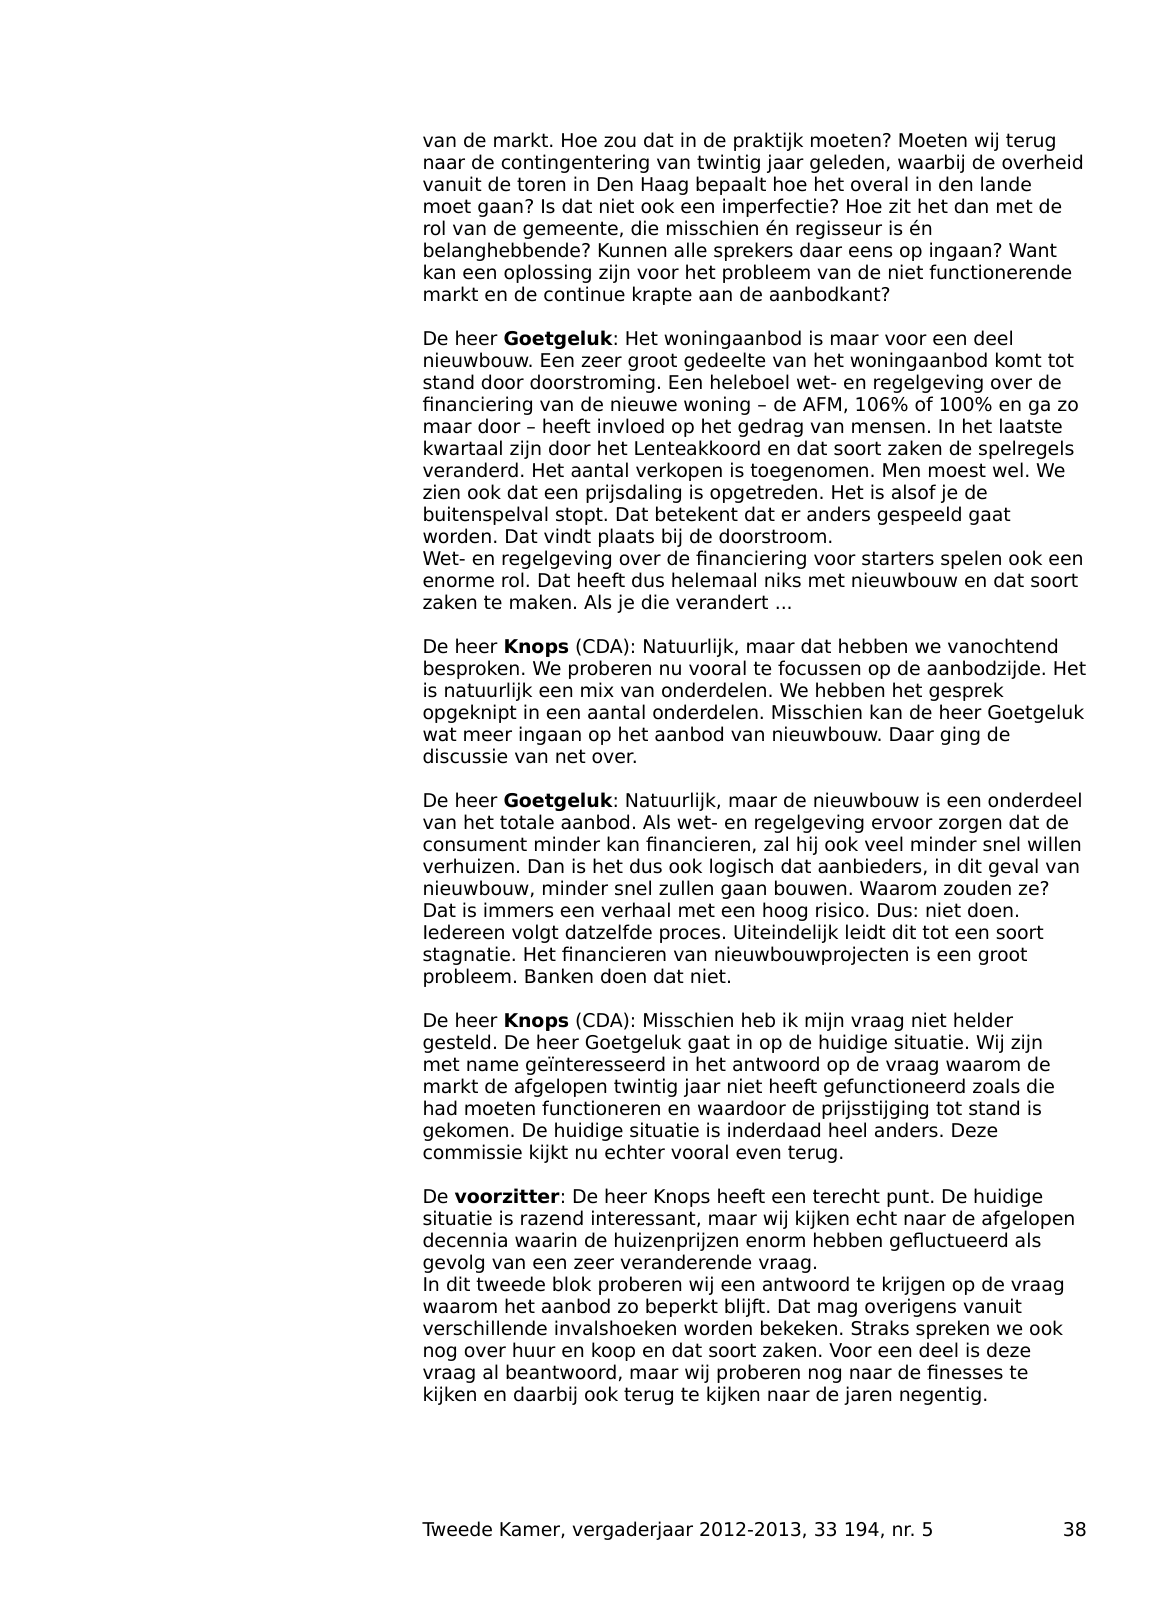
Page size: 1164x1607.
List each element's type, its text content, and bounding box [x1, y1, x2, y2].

text van de markt. Hoe zou dat in de praktijk moeten? Moeten wij terug naar de contingentering van twintig jaar geleden, waarbij de overheid vanuit de toren in Den Haag bepaalt hoe het overal in den lande moet gaan? Is dat niet ook een imperfectie? Hoe zit het dan met de rol van de gemeente, die misschien én regisseur is én belanghebbende? Kunnen alle sprekers daar eens op ingaan? Want kan een oplossing zijn voor het probleem van de niet functionerende markt en de continue krapte aan de aanbodkant? [422, 130, 1087, 306]
text De heer Goetgeluk: Natuurlijk, maar de nieuwbouw is een onderdeel van het totale aanbod. Als wet- en regelgeving ervoor zorgen dat de consument minder kan financieren, zal hij ook veel minder snel willen verhuizen. Dan is het dus ook logisch dat aanbieders, in dit geval van nieuwbouw, minder snel zullen gaan bouwen. Waarom zouden ze? Dat is immers een verhaal met een hoog risico. Dus: niet doen. Iedereen volgt datzelfde proces. Uiteindelijk leidt dit tot een soort stagnatie. Het financieren van nieuwbouwprojecten is een groot probleem. Banken doen dat niet. [422, 790, 1087, 988]
text In dit tweede blok proberen wij een antwoord te krijgen op de vraag waarom het aanbod zo beperkt blijft. Dat mag overigens vanuit verschillende invalshoeken worden bekeken. Straks spreken we ook nog over huur en koop en dat soort zaken. Voor een deel is deze vraag al beantwoord, maar wij proberen nog naar de finesses te kijken en daarbij ook terug te kijken naar de jaren negentig. [422, 1274, 1087, 1406]
text Wet- en regelgeving over de financiering voor starters spelen ook een enorme rol. Dat heeft dus helemaal niks met nieuwbouw en dat soort zaken te maken. Als je die verandert ... [422, 548, 1087, 614]
text De heer Knops (CDA): Natuurlijk, maar dat hebben we vanochtend besproken. We proberen nu vooral te focussen op de aanbodzijde. Het is natuurlijk een mix van onderdelen. We hebben het gesprek opgeknipt in een aantal onderdelen. Misschien kan de heer Goetgeluk wat meer ingaan op het aanbod van nieuwbouw. Daar ging de discussie van net over. [422, 636, 1087, 768]
text De voorzitter: De heer Knops heeft een terecht punt. De huidige situatie is razend interessant, maar wij kijken echt naar de afgelopen decennia waarin de huizenprijzen enorm hebben gefluctueerd als gevolg van een zeer veranderende vraag. [422, 1186, 1087, 1274]
text De heer Goetgeluk: Het woningaanbod is maar voor een deel nieuwbouw. Een zeer groot gedeelte van het woningaanbod komt tot stand door doorstroming. Een heleboel wet- en regelgeving over de financiering van de nieuwe woning – de AFM, 106% of 100% en ga zo maar door – heeft invloed op het gedrag van mensen. In het laatste kwartaal zijn door het Lenteakkoord en dat soort zaken de spelregels veranderd. Het aantal verkopen is toegenomen. Men moest wel. We zien ook dat een prijsdaling is opgetreden. Het is alsof je de buitenspelval stopt. Dat betekent dat er anders gespeeld gaat worden. Dat vindt plaats bij de doorstroom. [422, 328, 1087, 548]
text De heer Knops (CDA): Misschien heb ik mijn vraag niet helder gesteld. De heer Goetgeluk gaat in op de huidige situatie. Wij zijn met name geïnteresseerd in het antwoord op de vraag waarom de markt de afgelopen twintig jaar niet heeft gefunctioneerd zoals die had moeten functioneren en waardoor de prijsstijging tot stand is gekomen. De huidige situatie is inderdaad heel anders. Deze commissie kijkt nu echter vooral even terug. [422, 1010, 1087, 1164]
